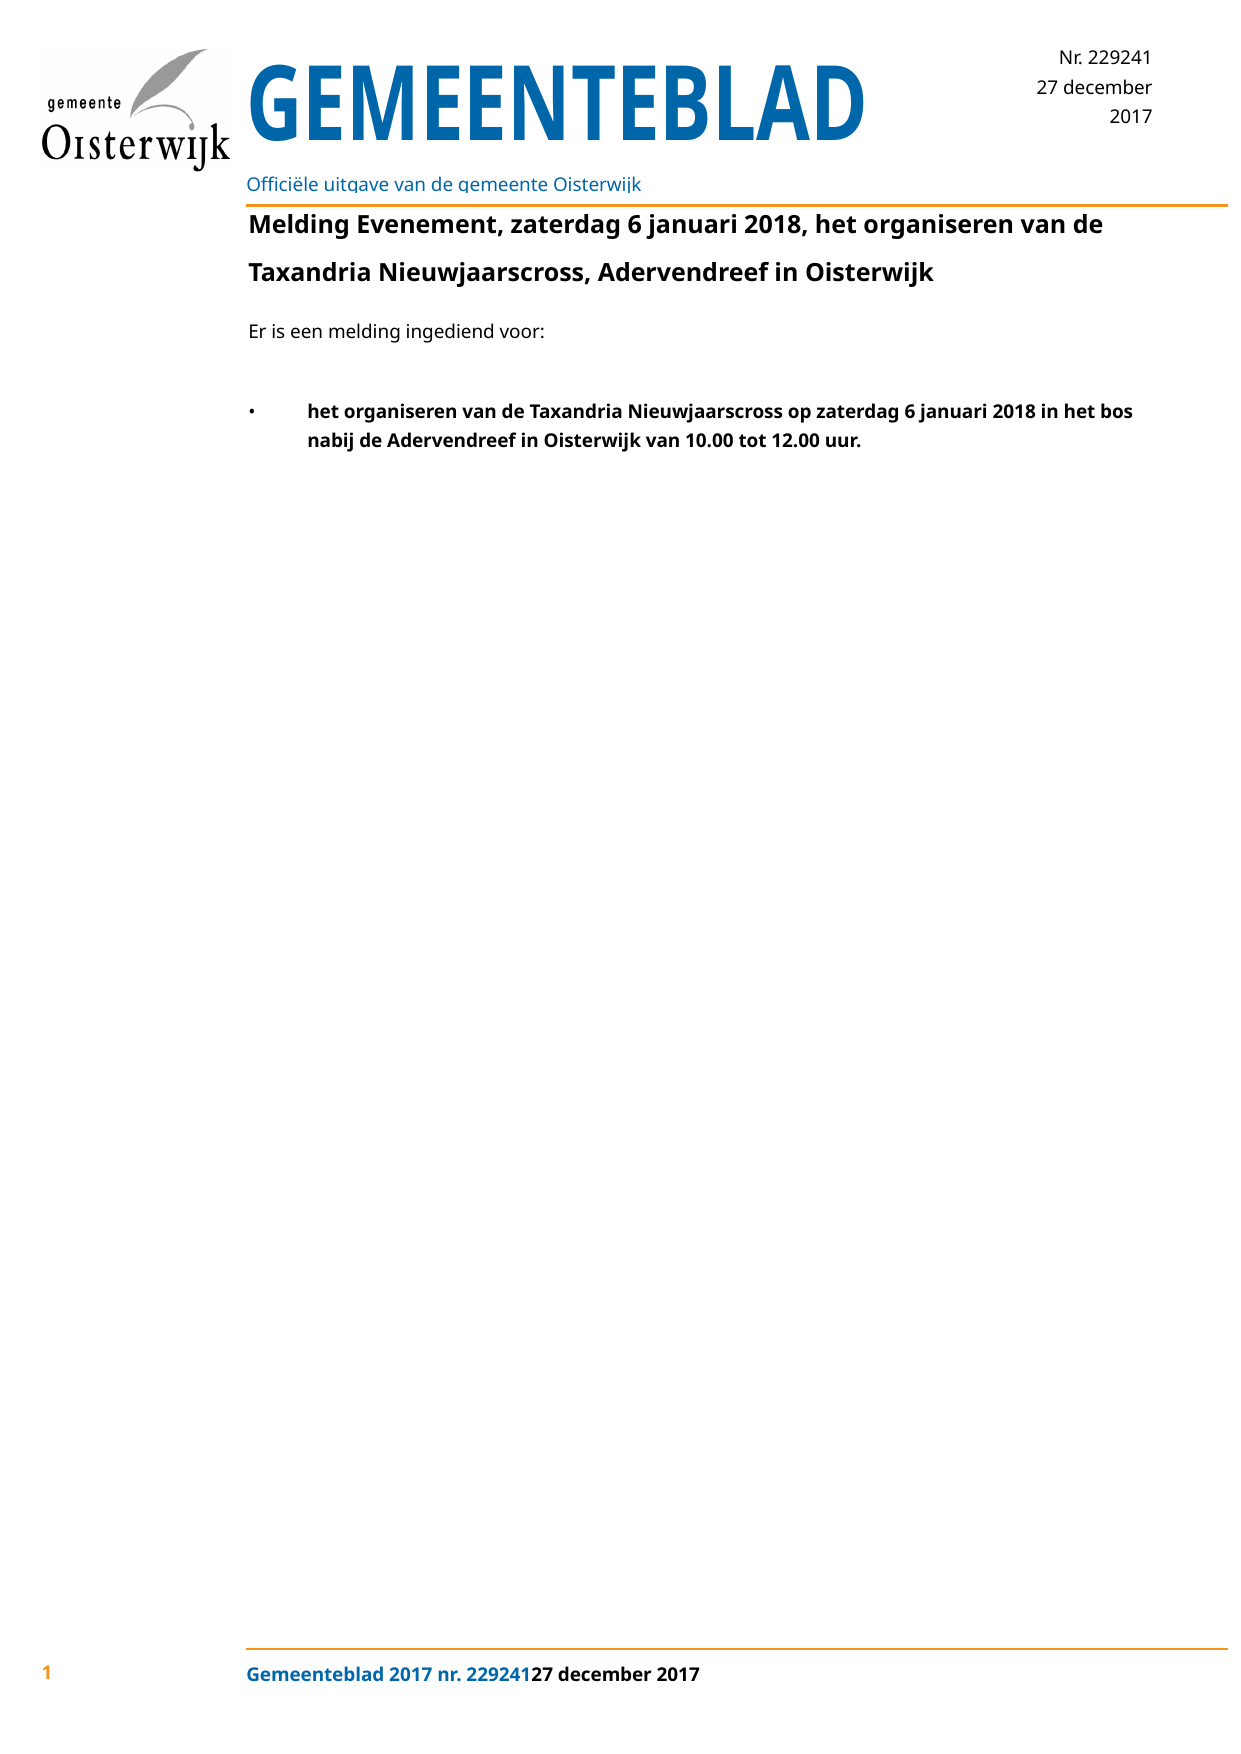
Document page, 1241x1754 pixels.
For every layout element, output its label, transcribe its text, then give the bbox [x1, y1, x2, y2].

text Er is een melding ingediend voor: [248, 318, 1152, 344]
list het organiseren van de Taxandria Nieuwjaarscross op zaterdag 6 januari 2018 in het bos nabij de Adervendreef in Oisterwijk van 10.00 tot 12.00 uur. [248, 398, 1152, 453]
picture [41, 47, 231, 172]
text Melding Evenement, zaterdag 6 januari 2018, het organiseren van de Taxandria Nieuwjaarscross, Adervendreef in Oisterwijk [248, 207, 1152, 288]
